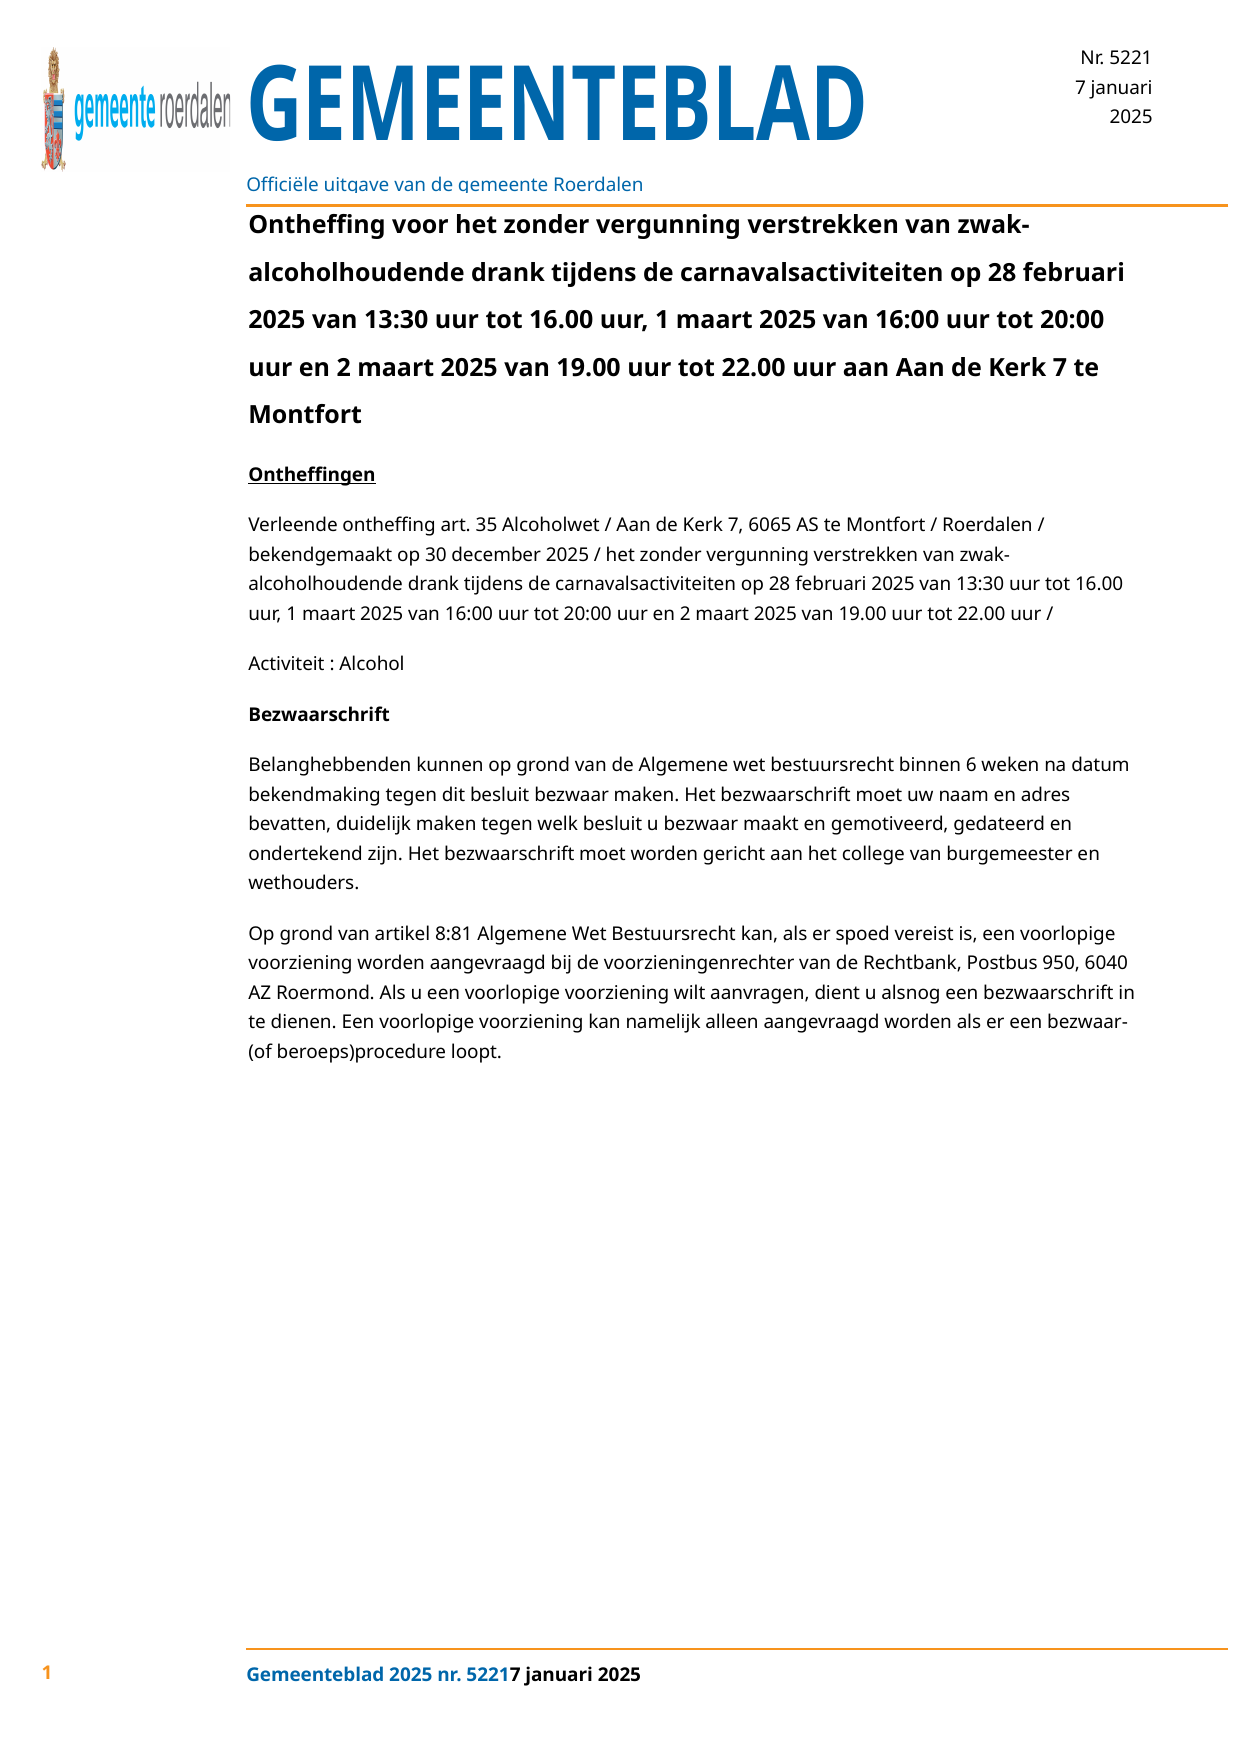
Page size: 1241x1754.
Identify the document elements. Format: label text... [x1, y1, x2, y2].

picture [41, 47, 231, 172]
text Ontheffing voor het zonder vergunning verstrekken van zwak-alcoholhoudende drank tijdens de carnavalsactiviteiten op 28 februari 2025 van 13:30 uur tot 16.00 uur, 1 maart 2025 van 16:00 uur tot 20:00 uur en 2 maart 2025 van 19.00 uur tot 22.00 uur aan Aan de Kerk 7 te Montfort [248, 207, 1152, 431]
text Op grond van artikel 8:81 Algemene Wet Bestuursrecht kan, als er spoed vereist is, een voorlopige voorziening worden aangevraagd bij de voorzieningenrechter van de Rechtbank, Postbus 950, 6040 AZ Roermond. Als u een voorlopige voorziening wilt aanvragen, dient u alsnog een bezwaarschrift in te dienen. Een voorlopige voorziening kan namelijk alleen aangevraagd worden als er een bezwaar- (of beroeps)procedure loopt. [248, 920, 1152, 1064]
text Bezwaarschrift [248, 701, 1152, 726]
text Belanghebbenden kunnen op grond van de Algemene wet bestuursrecht binnen 6 weken na datum bekendmaking tegen dit besluit bezwaar maken. Het bezwaarschrift moet uw naam en adres bevatten, duidelijk maken tegen welk besluit u bezwaar maakt en gemotiveerd, gedateerd en ondertekend zijn. Het bezwaarschrift moet worden gericht aan het college van burgemeester en wethouders. [248, 751, 1152, 895]
text Activiteit : Alcohol [248, 650, 1152, 676]
text Verleende ontheffing art. 35 Alcoholwet / Aan de Kerk 7, 6065 AS te Montfort / Roerdalen / bekendgemaakt op 30 december 2025 / het zonder vergunning verstrekken van zwak-alcoholhoudende drank tijdens de carnavalsactiviteiten op 28 februari 2025 van 13:30 uur tot 16.00 uur, 1 maart 2025 van 16:00 uur tot 20:00 uur en 2 maart 2025 van 19.00 uur tot 22.00 uur / [248, 511, 1152, 626]
text Ontheffingen [248, 461, 1152, 486]
